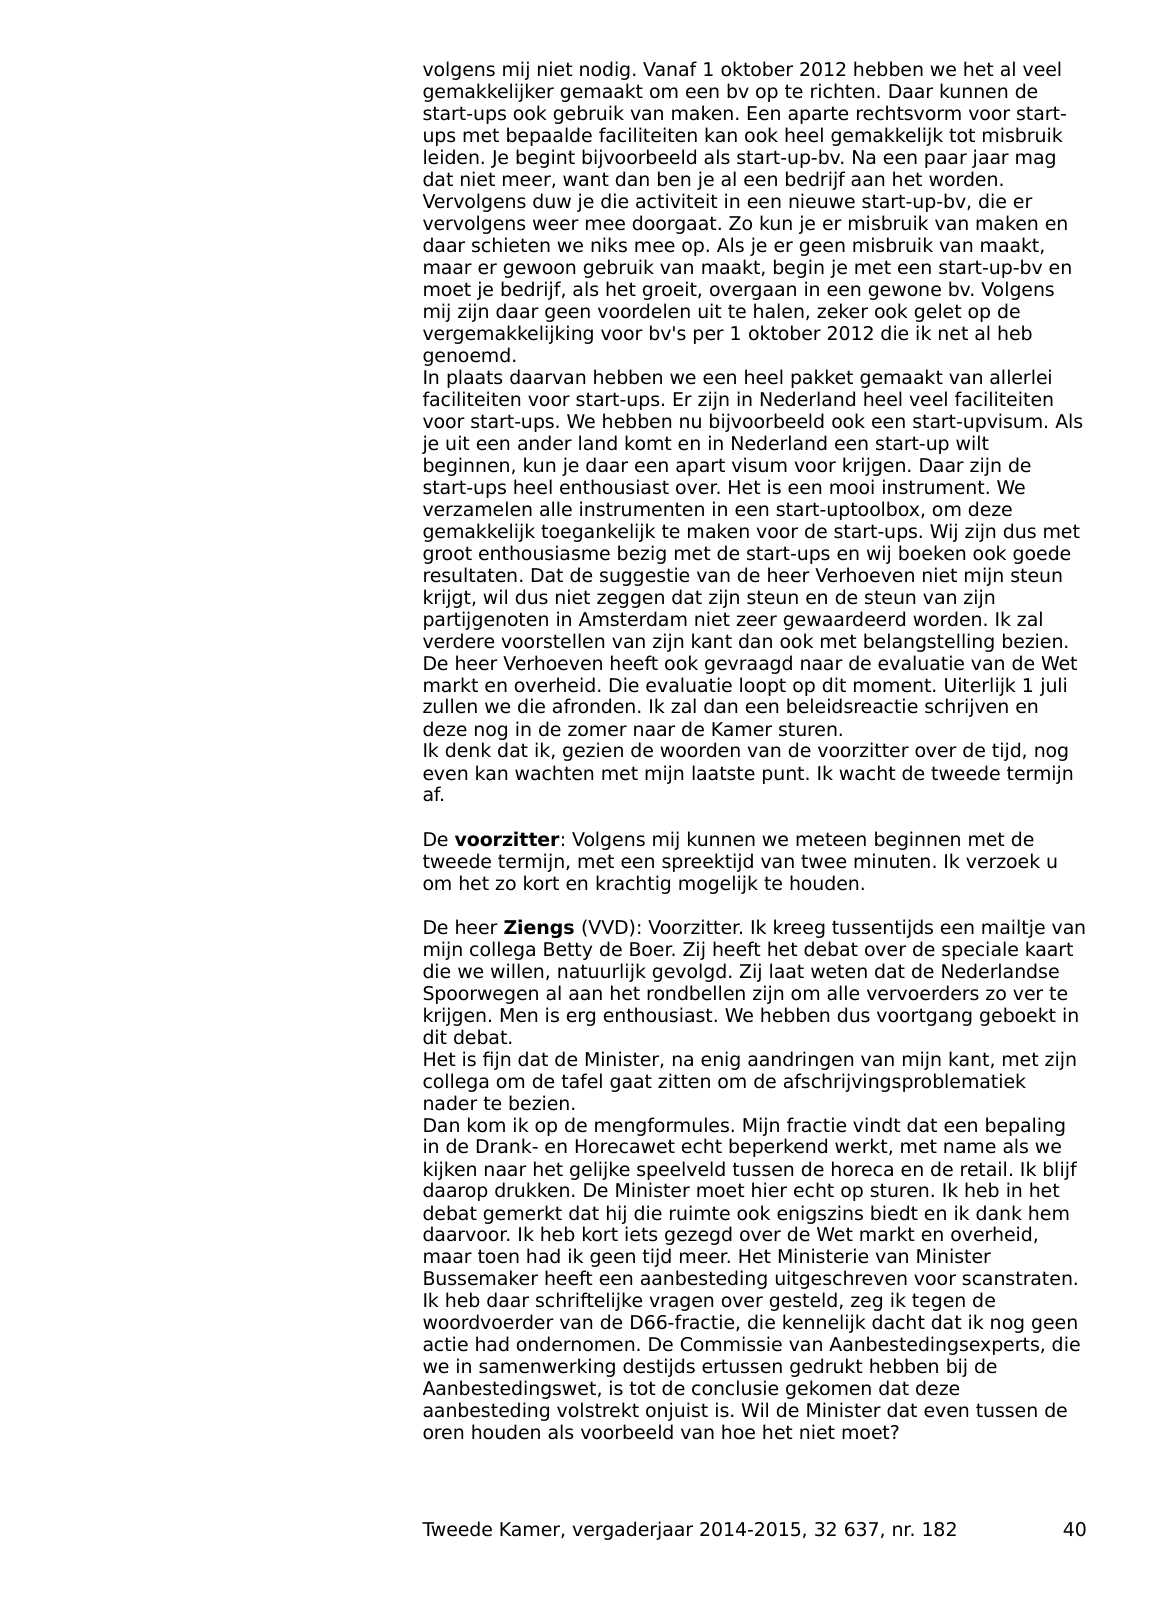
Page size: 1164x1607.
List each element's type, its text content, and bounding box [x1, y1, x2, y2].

text Het is fijn dat de Minister, na enig aandringen van mijn kant, met zijn collega om de tafel gaat zitten om de afschrijvingsproblematiek nader te bezien. [422, 1048, 1087, 1114]
text Dan kom ik op de mengformules. Mijn fractie vindt dat een bepaling in de Drank- en Horecawet echt beperkend werkt, met name als we kijken naar het gelijke speelveld tussen de horeca en de retail. Ik blijf daarop drukken. De Minister moet hier echt op sturen. Ik heb in het debat gemerkt dat hij die ruimte ook enigszins biedt en ik dank hem daarvoor. Ik heb kort iets gezegd over de Wet markt en overheid, maar toen had ik geen tijd meer. Het Ministerie van Minister Bussemaker heeft een aanbesteding uitgeschreven voor scanstraten. Ik heb daar schriftelijke vragen over gesteld, zeg ik tegen de woordvoerder van de D66-fractie, die kennelijk dacht dat ik nog geen actie had ondernomen. De Commissie van Aanbestedingsexperts, die we in samenwerking destijds ertussen gedrukt hebben bij de Aanbestedingswet, is tot de conclusie gekomen dat deze aanbesteding volstrekt onjuist is. Wil de Minister dat even tussen de oren houden als voorbeeld van hoe het niet moet? [422, 1114, 1087, 1444]
text volgens mij niet nodig. Vanaf 1 oktober 2012 hebben we het al veel gemakkelijker gemaakt om een bv op te richten. Daar kunnen de start-ups ook gebruik van maken. Een aparte rechtsvorm voor start-ups met bepaalde faciliteiten kan ook heel gemakkelijk tot misbruik leiden. Je begint bijvoorbeeld als start-up-bv. Na een paar jaar mag dat niet meer, want dan ben je al een bedrijf aan het worden. Vervolgens duw je die activiteit in een nieuwe start-up-bv, die er vervolgens weer mee doorgaat. Zo kun je er misbruik van maken en daar schieten we niks mee op. Als je er geen misbruik van maakt, maar er gewoon gebruik van maakt, begin je met een start-up-bv en moet je bedrijf, als het groeit, overgaan in een gewone bv. Volgens mij zijn daar geen voordelen uit te halen, zeker ook gelet op de vergemakkelijking voor bv's per 1 oktober 2012 die ik net al heb genoemd. [422, 59, 1087, 367]
text De voorzitter: Volgens mij kunnen we meteen beginnen met de tweede termijn, met een spreektijd van twee minuten. Ik verzoek u om het zo kort en krachtig mogelijk te houden. [422, 828, 1087, 894]
text In plaats daarvan hebben we een heel pakket gemaakt van allerlei faciliteiten voor start-ups. Er zijn in Nederland heel veel faciliteiten voor start-ups. We hebben nu bijvoorbeeld ook een start-upvisum. Als je uit een ander land komt en in Nederland een start-up wilt beginnen, kun je daar een apart visum voor krijgen. Daar zijn de start-ups heel enthousiast over. Het is een mooi instrument. We verzamelen alle instrumenten in een start-uptoolbox, om deze gemakkelijk toegankelijk te maken voor de start-ups. Wij zijn dus met groot enthousiasme bezig met de start-ups en wij boeken ook goede resultaten. Dat de suggestie van de heer Verhoeven niet mijn steun krijgt, wil dus niet zeggen dat zijn steun en de steun van zijn partijgenoten in Amsterdam niet zeer gewaardeerd worden. Ik zal verdere voorstellen van zijn kant dan ook met belangstelling bezien. [422, 367, 1087, 652]
text Ik denk dat ik, gezien de woorden van de voorzitter over de tijd, nog even kan wachten met mijn laatste punt. Ik wacht de tweede termijn af. [422, 740, 1087, 806]
text De heer Verhoeven heeft ook gevraagd naar de evaluatie van de Wet markt en overheid. Die evaluatie loopt op dit moment. Uiterlijk 1 juli zullen we die afronden. Ik zal dan een beleidsreactie schrijven en deze nog in de zomer naar de Kamer sturen. [422, 652, 1087, 740]
text De heer Ziengs (VVD): Voorzitter. Ik kreeg tussentijds een mailtje van mijn collega Betty de Boer. Zij heeft het debat over de speciale kaart die we willen, natuurlijk gevolgd. Zij laat weten dat de Nederlandse Spoorwegen al aan het rondbellen zijn om alle vervoerders zo ver te krijgen. Men is erg enthousiast. We hebben dus voortgang geboekt in dit debat. [422, 917, 1087, 1048]
